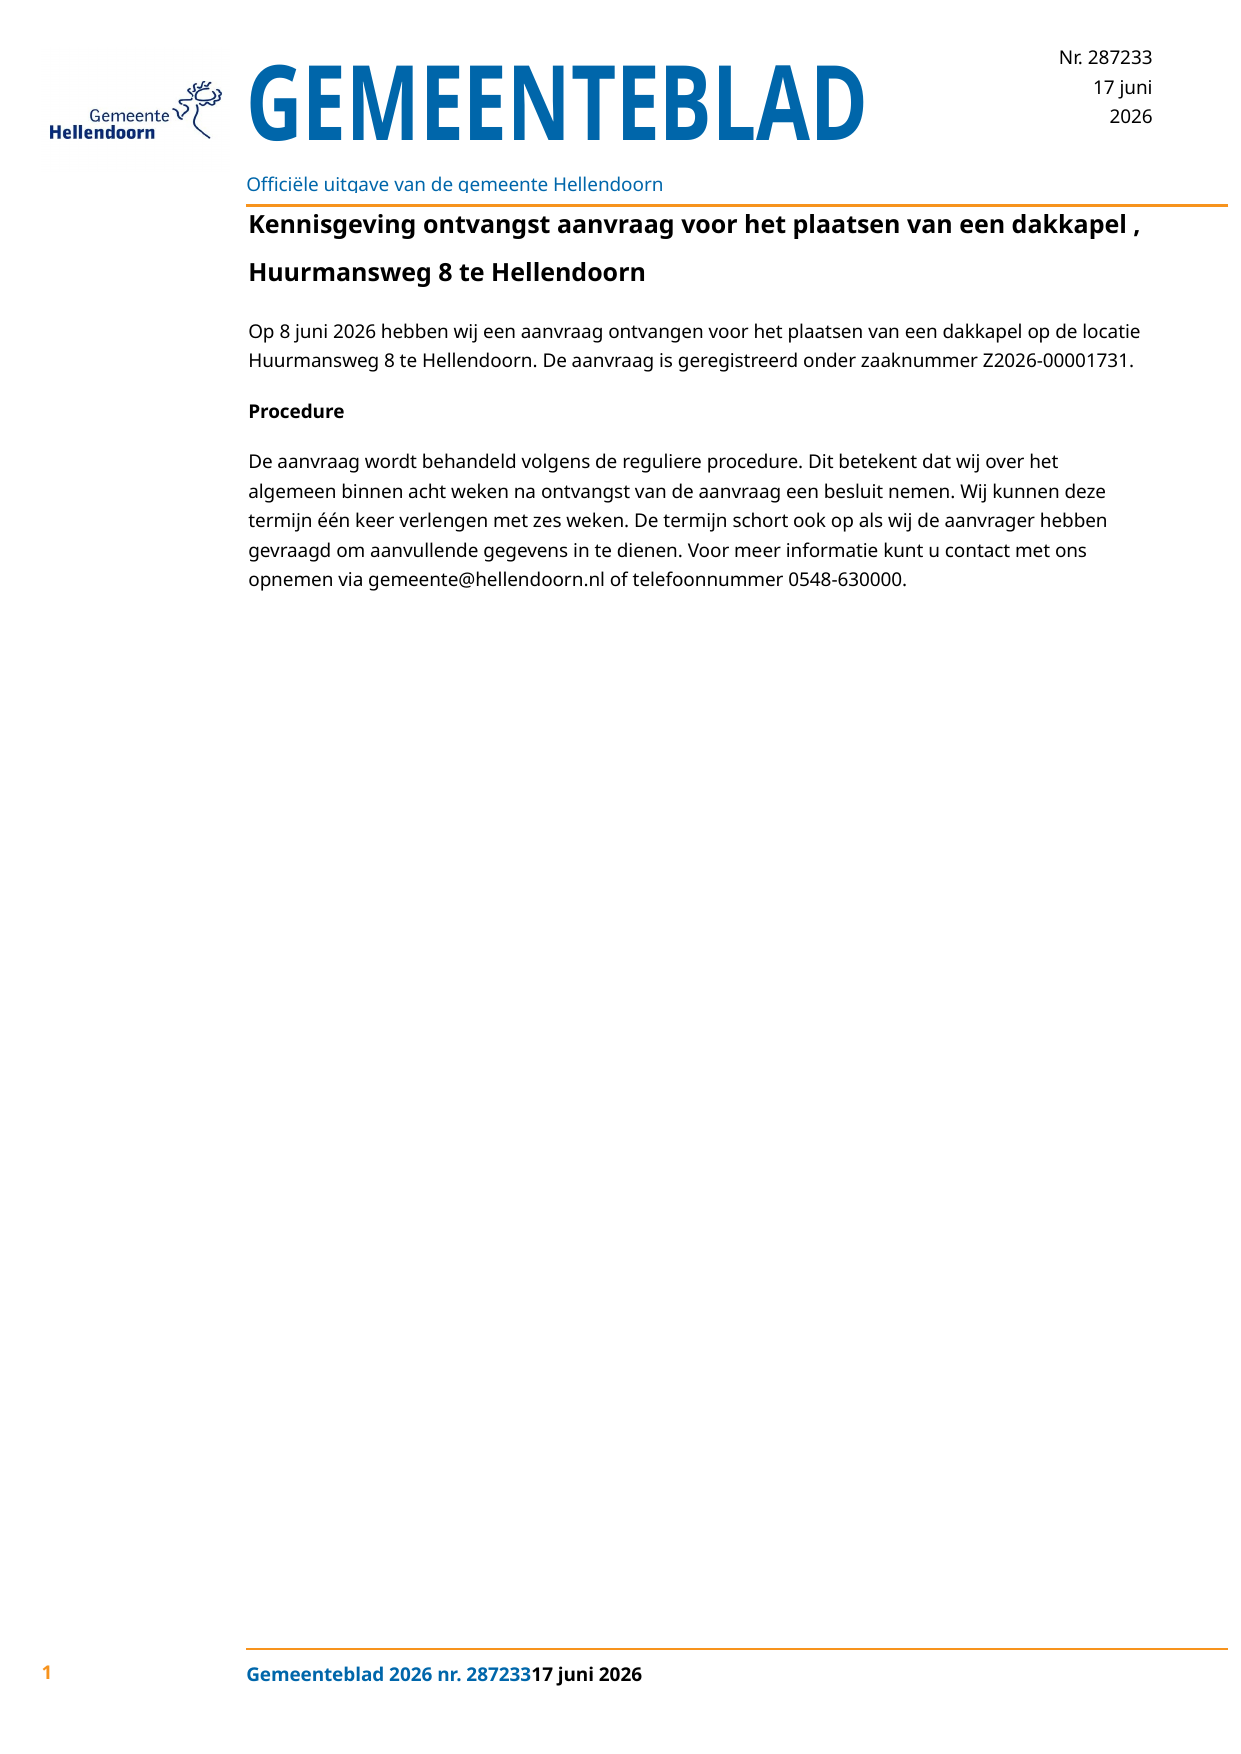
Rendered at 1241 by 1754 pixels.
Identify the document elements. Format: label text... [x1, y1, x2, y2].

text Procedure [248, 398, 1152, 424]
text Op 8 juni 2026 hebben wij een aanvraag ontvangen voor het plaatsen van een dakkapel op de locatie Huurmansweg 8 te Hellendoorn. De aanvraag is geregistreerd onder zaaknummer Z2026-00001731. [248, 318, 1152, 373]
picture [41, 47, 231, 172]
text Kennisgeving ontvangst aanvraag voor het plaatsen van een dakkapel , Huurmansweg 8 te Hellendoorn [248, 207, 1152, 288]
text De aanvraag wordt behandeld volgens de reguliere procedure. Dit betekent dat wij over het algemeen binnen acht weken na ontvangst van de aanvraag een besluit nemen. Wij kunnen deze termijn één keer verlengen met zes weken. De termijn schort ook op als wij de aanvrager hebben gevraagd om aanvullende gegevens in te dienen. Voor meer informatie kunt u contact met ons opnemen via gemeente@hellendoorn.nl of telefoonnummer 0548-630000. [248, 448, 1152, 592]
